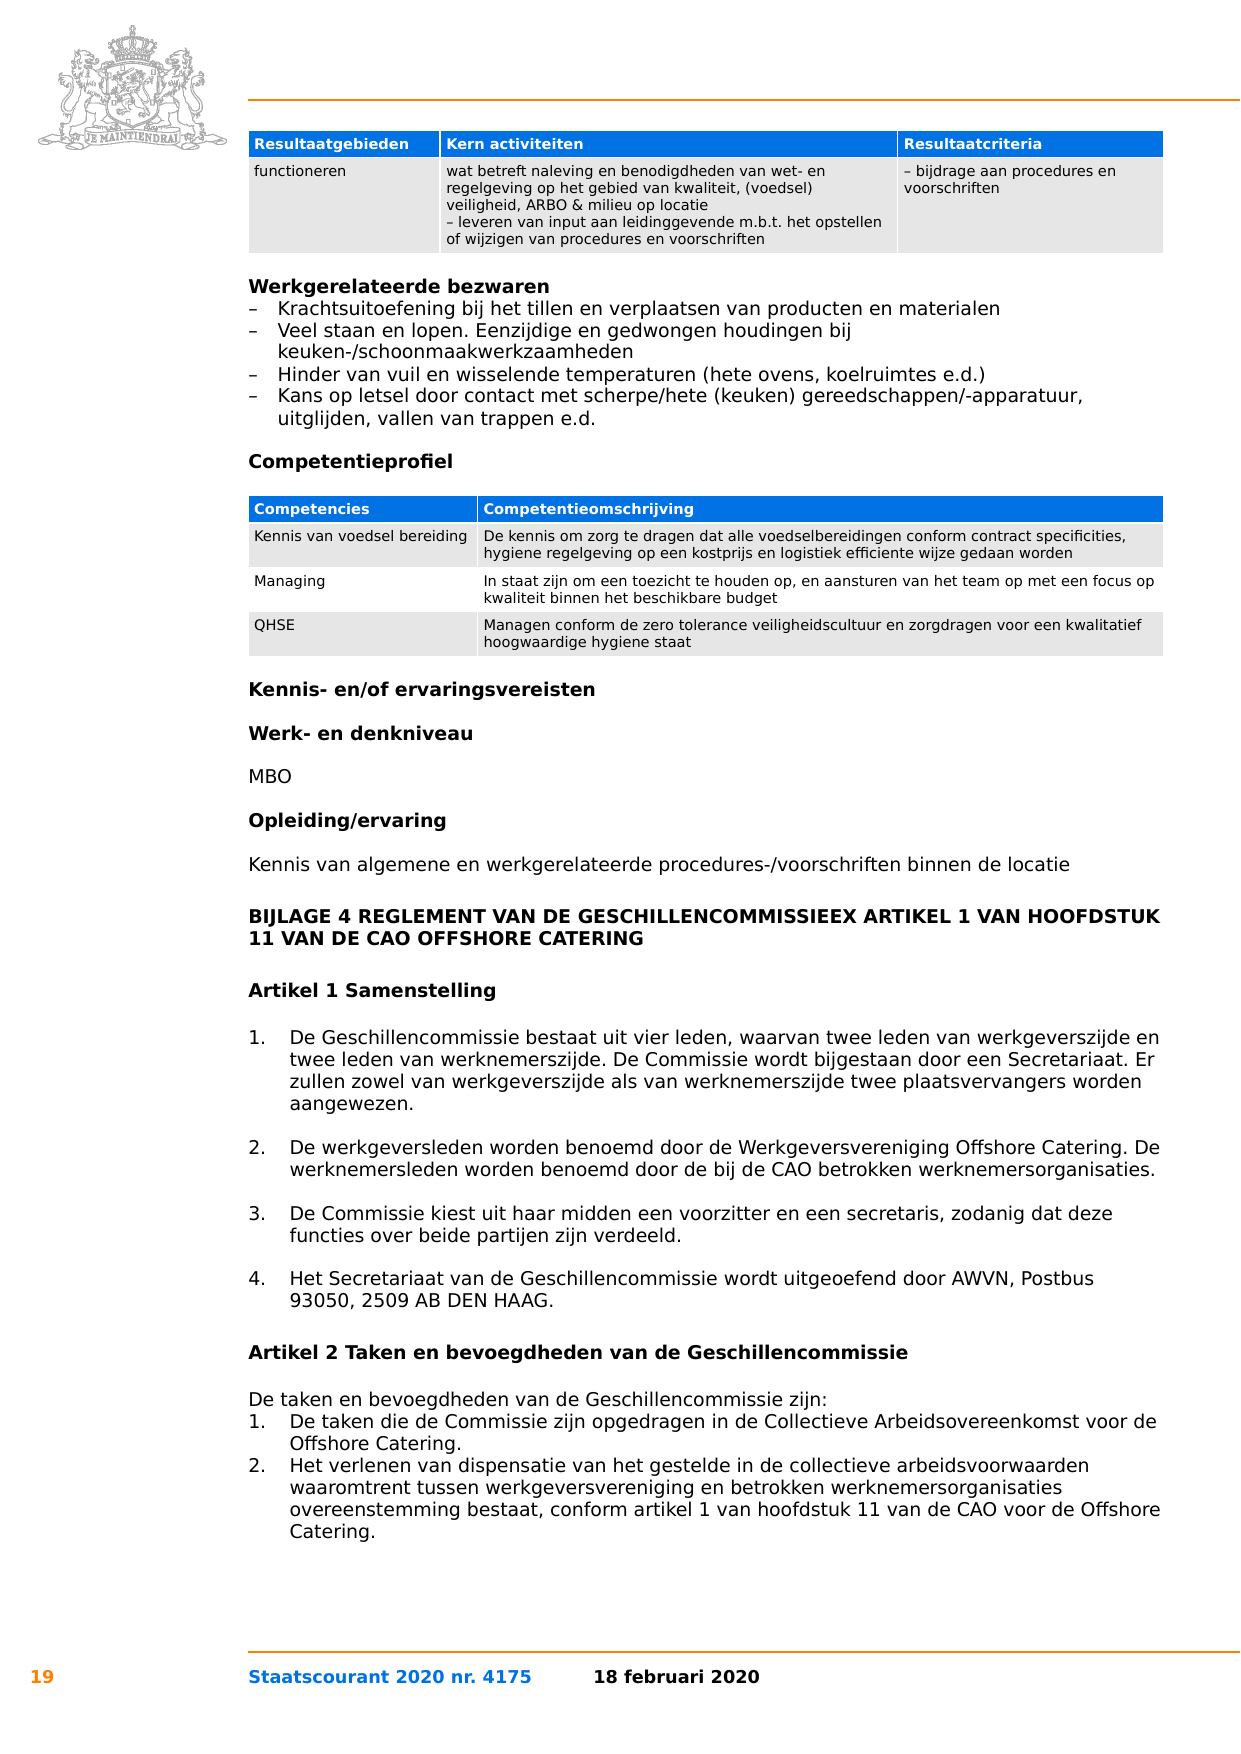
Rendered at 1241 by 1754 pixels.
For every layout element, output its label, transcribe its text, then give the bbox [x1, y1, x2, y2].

table_cell wat betreft naleving en benodigdheden van wet- en regelgeving op het gebied van kwaliteit, (voedsel) veiligheid, ARBO & milieu op locatie – leveren van input aan leidinggevende m.b.t. het opstellen of wijzigen van procedures en voorschriften [441, 158, 897, 253]
text Kennis van algemene en werkgerelateerde procedures-/voorschriften binnen de locatie [248, 854, 1163, 876]
picture [38, 25, 227, 150]
subtitle Kennis- en/of ervaringsvereisten [248, 678, 1163, 701]
subtitle Artikel 1 Samenstelling [248, 980, 1163, 1002]
text MBO [248, 766, 1163, 788]
subtitle Competentieprofiel [248, 451, 1163, 473]
subtitle Opleiding/ervaring [248, 810, 1163, 832]
table_cell – bijdrage aan procedures en voorschriften [898, 158, 1163, 253]
subtitle BIJLAGE 4 REGLEMENT VAN DE GESCHILLENCOMMISSIEEX ARTIKEL 1 VAN HOOFDSTUK 11 VAN DE CAO OFFSHORE CATERING [248, 906, 1163, 950]
text 4. Het Secretariaat van de Geschillencommissie wordt uitgeoefend door AWVN, Postbus 93050, 2509 AB DEN HAAG. [248, 1268, 1163, 1312]
table_header Competencies [249, 496, 477, 522]
table_cell functioneren [249, 158, 439, 253]
table_header Resultaatgebieden [249, 131, 439, 157]
text – Veel staan en lopen. Eenzijdige en gedwongen houdingen bij keuken-/schoonmaakwerkzaamheden [248, 319, 1163, 363]
table_header Competentieomschrijving [478, 496, 1163, 522]
text 3. De Commissie kiest uit haar midden een voorzitter en een secretaris, zodanig dat deze functies over beide partijen zijn verdeeld. [248, 1202, 1163, 1246]
table_cell Kennis van voedsel bereiding [249, 524, 477, 567]
text – Kans op letsel door contact met scherpe/hete (keuken) gereedschappen/-apparatuur, uitglijden, vallen van trappen e.d. [248, 385, 1163, 429]
subtitle Werkgerelateerde bezwaren [248, 276, 1163, 297]
text – Krachtsuitoefening bij het tillen en verplaatsen van producten en materialen [248, 297, 1163, 319]
subtitle Artikel 2 Taken en bevoegdheden van de Geschillencommissie [248, 1342, 1163, 1364]
text 1. De Geschillencommissie bestaat uit vier leden, waarvan twee leden van werkgeverszijde en twee leden van werknemerszijde. De Commissie wordt bijgestaan door een Secretariaat. Er zullen zowel van werkgeverszijde als van werknemerszijde twee plaatsvervangers worden aangewezen. [248, 1027, 1163, 1115]
text De taken en bevoegdheden van de Geschillencommissie zijn: [248, 1389, 1163, 1411]
table_header Resultaatcriteria [898, 131, 1163, 157]
table_cell In staat zijn om een toezicht te houden op, en aansturen van het team op met een focus op kwaliteit binnen het beschikbare budget [478, 568, 1163, 611]
subtitle Werk- en denkniveau [248, 722, 1163, 744]
text 1. De taken die de Commissie zijn opgedragen in de Collectieve Arbeidsovereenkomst voor de Offshore Catering. [248, 1411, 1163, 1455]
table_cell Managing [249, 568, 477, 611]
text 2. Het verlenen van dispensatie van het gestelde in de collectieve arbeidsvoorwaarden waaromtrent tussen werkgeversvereniging en betrokken werknemersorganisaties overeenstemming bestaat, conform artikel 1 van hoofdstuk 11 van de CAO voor de Offshore Catering. [248, 1455, 1163, 1543]
table_cell De kennis om zorg te dragen dat alle voedselbereidingen conform contract specificities, hygiene regelgeving op een kostprijs en logistiek efficiente wijze gedaan worden [478, 524, 1163, 567]
text – Hinder van vuil en wisselende temperaturen (hete ovens, koelruimtes e.d.) [248, 363, 1163, 385]
text 2. De werkgeversleden worden benoemd door de Werkgeversvereniging Offshore Catering. De werknemersleden worden benoemd door de bij de CAO betrokken werknemersorganisaties. [248, 1137, 1163, 1181]
table_cell Managen conform de zero tolerance veiligheidscultuur en zorgdragen voor een kwalitatief hoogwaardige hygiene staat [478, 612, 1163, 656]
table_header Kern activiteiten [441, 131, 897, 157]
table_cell QHSE [249, 612, 477, 656]
